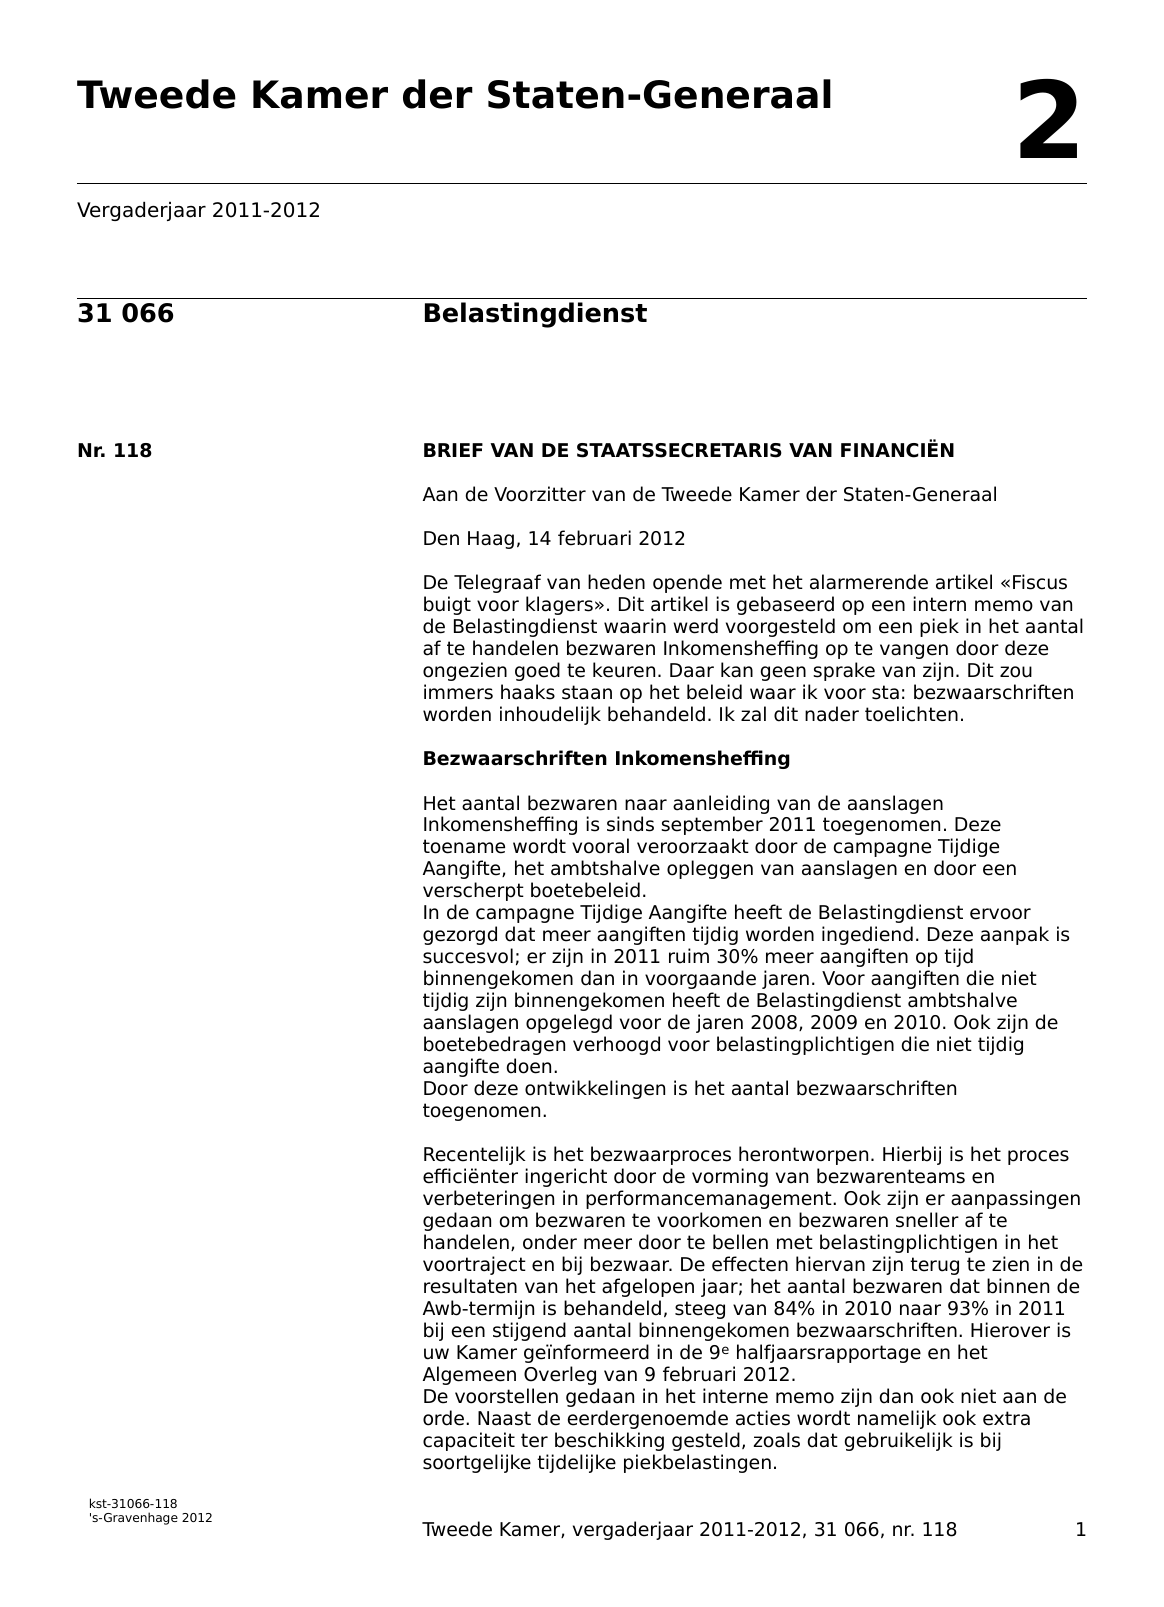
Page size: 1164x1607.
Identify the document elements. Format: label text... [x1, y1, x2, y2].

text Door deze ontwikkelingen is het aantal bezwaarschriften toegenomen. [422, 1078, 1087, 1122]
subtitle 31 066 Belastingdienst [77, 299, 1087, 329]
subtitle Bezwaarschriften Inkomensheffing [422, 748, 1087, 770]
text Recentelijk is het bezwaarproces herontworpen. Hierbij is het proces efficiënter ingericht door de vorming van bezwarenteams en verbeteringen in performancemanagement. Ook zijn er aanpassingen gedaan om bezwaren te voorkomen en bezwaren sneller af te handelen, onder meer door te bellen met belastingplichtigen in het voortraject en bij bezwaar. De effecten hiervan zijn terug te zien in de resultaten van het afgelopen jaar; het aantal bezwaren dat binnen de Awb-termijn is behandeld, steeg van 84% in 2010 naar 93% in 2011 bij een stijgend aantal binnengekomen bezwaarschriften. Hierover is uw Kamer geïnformeerd in de 9e halfjaarsrapportage en het Algemeen Overleg van 9 februari 2012. [422, 1144, 1087, 1386]
subtitle Nr. 118 BRIEF VAN DE STAATSSECRETARIS VAN FINANCIËN [77, 440, 1087, 462]
text kst-31066-118 [88, 1497, 323, 1511]
table_header 2 [886, 59, 1087, 183]
text De Telegraaf van heden opende met het alarmerende artikel «Fiscus buigt voor klagers». Dit artikel is gebaseerd op een intern memo van de Belastingdienst waarin werd voorgesteld om een piek in het aantal af te handelen bezwaren Inkomensheffing op te vangen door deze ongezien goed te keuren. Daar kan geen sprake van zijn. Dit zou immers haaks staan op het beleid waar ik voor sta: bezwaarschriften worden inhoudelijk behandeld. Ik zal dit nader toelichten. [422, 572, 1087, 726]
text De voorstellen gedaan in het interne memo zijn dan ook niet aan de orde. Naast de eerdergenoemde acties wordt namelijk ook extra capaciteit ter beschikking gesteld, zoals dat gebruikelijk is bij soortgelijke tijdelijke piekbelastingen. [422, 1386, 1087, 1474]
text 's-Gravenhage 2012 [88, 1511, 323, 1525]
text Den Haag, 14 februari 2012 [422, 528, 1087, 550]
table_header Tweede Kamer der Staten-Generaal [77, 59, 886, 183]
text In de campagne Tijdige Aangifte heeft de Belastingdienst ervoor gezorgd dat meer aangiften tijdig worden ingediend. Deze aanpak is succesvol; er zijn in 2011 ruim 30% meer aangiften op tijd binnengekomen dan in voorgaande jaren. Voor aangiften die niet tijdig zijn binnengekomen heeft de Belastingdienst ambtshalve aanslagen opgelegd voor de jaren 2008, 2009 en 2010. Ook zijn de boetebedragen verhoogd voor belastingplichtigen die niet tijdig aangifte doen. [422, 902, 1087, 1078]
text Het aantal bezwaren naar aanleiding van de aanslagen Inkomensheffing is sinds september 2011 toegenomen. Deze toename wordt vooral veroorzaakt door de campagne Tijdige Aangifte, het ambtshalve opleggen van aanslagen en door een verscherpt boetebeleid. [422, 792, 1087, 902]
text Aan de Voorzitter van de Tweede Kamer der Staten-Generaal [422, 484, 1087, 506]
table_cell Vergaderjaar 2011-2012 [77, 184, 1087, 298]
